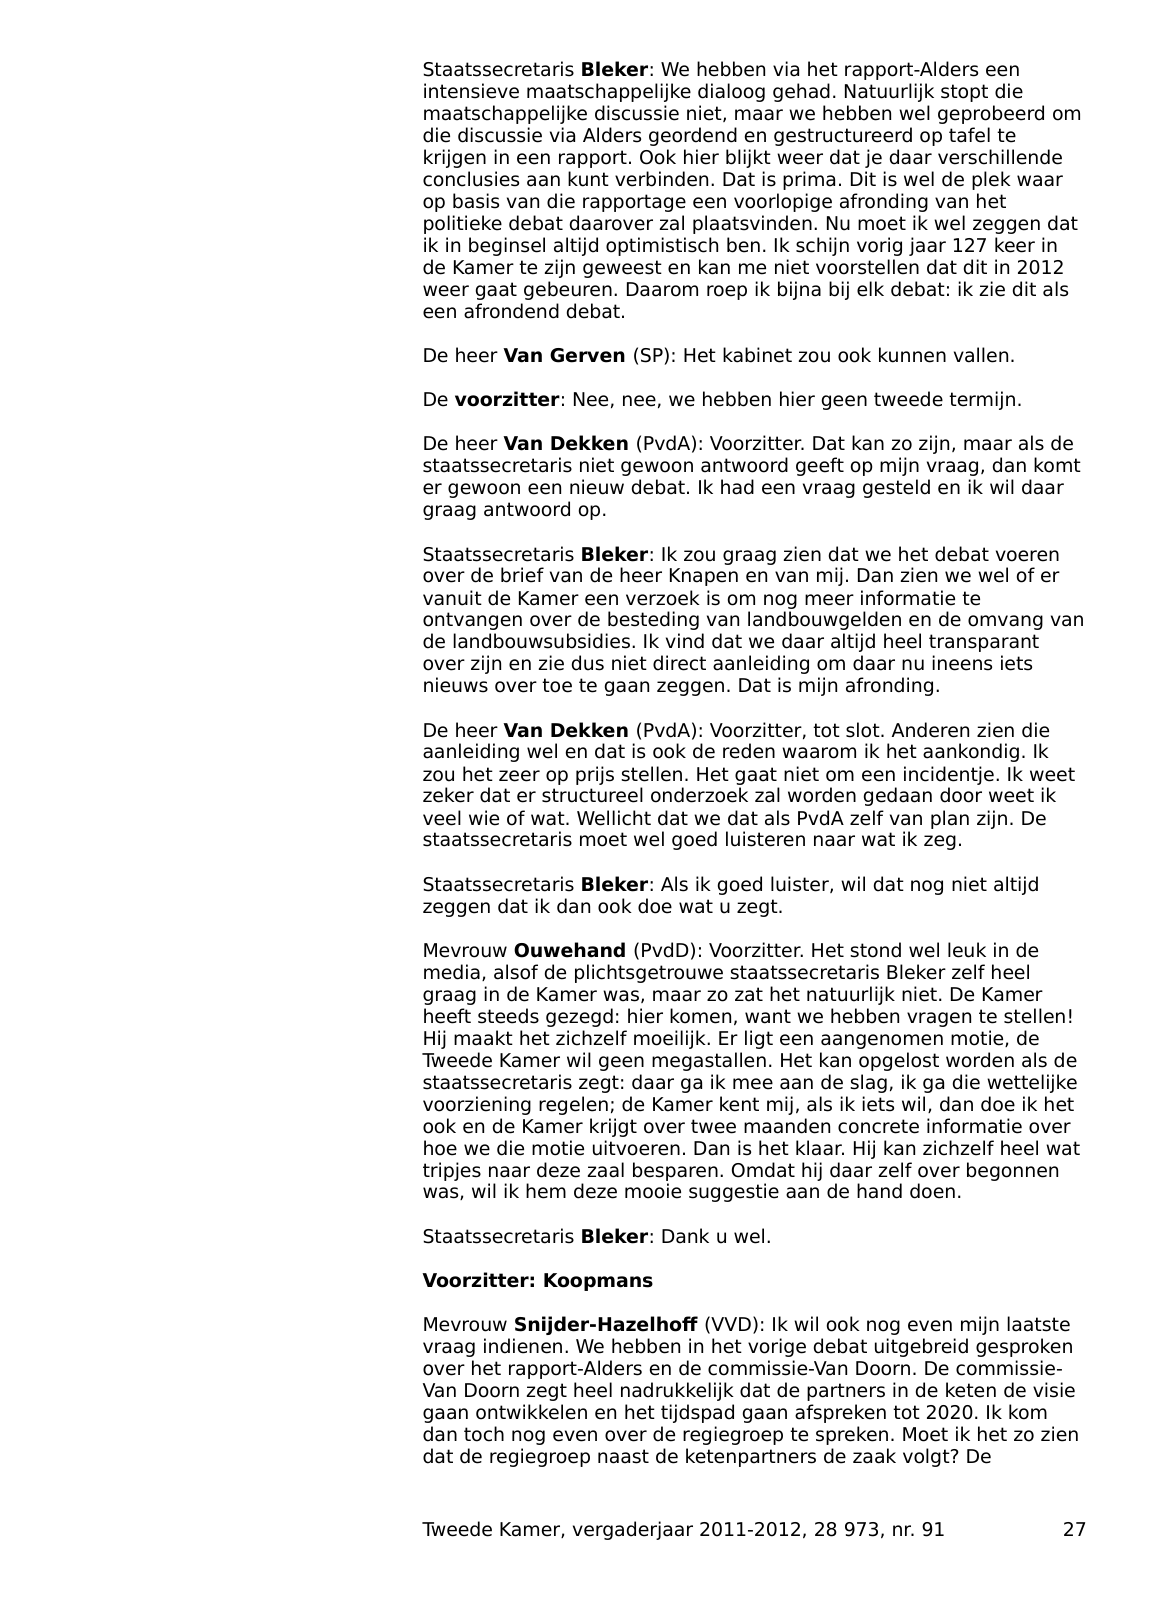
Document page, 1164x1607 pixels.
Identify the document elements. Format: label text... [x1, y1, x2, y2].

text Mevrouw Snijder-Hazelhoff (VVD): Ik wil ook nog even mijn laatste vraag indienen. We hebben in het vorige debat uitgebreid gesproken over het rapport-Alders en de commissie-Van Doorn. De commissie-Van Doorn zegt heel nadrukkelijk dat de partners in de keten de visie gaan ontwikkelen en het tijdspad gaan afspreken tot 2020. Ik kom dan toch nog even over de regiegroep te spreken. Moet ik het zo zien dat de regiegroep naast de ketenpartners de zaak volgt? De [422, 1314, 1087, 1468]
text Staatssecretaris Bleker: Ik zou graag zien dat we het debat voeren over de brief van de heer Knapen en van mij. Dan zien we wel of er vanuit de Kamer een verzoek is om nog meer informatie te ontvangen over de besteding van landbouwgelden en de omvang van de landbouwsubsidies. Ik vind dat we daar altijd heel transparant over zijn en zie dus niet direct aanleiding om daar nu ineens iets nieuws over toe te gaan zeggen. Dat is mijn afronding. [422, 543, 1087, 697]
text Mevrouw Ouwehand (PvdD): Voorzitter. Het stond wel leuk in de media, alsof de plichtsgetrouwe staatssecretaris Bleker zelf heel graag in de Kamer was, maar zo zat het natuurlijk niet. De Kamer heeft steeds gezegd: hier komen, want we hebben vragen te stellen! Hij maakt het zichzelf moeilijk. Er ligt een aangenomen motie, de Tweede Kamer wil geen megastallen. Het kan opgelost worden als de staatssecretaris zegt: daar ga ik mee aan de slag, ik ga die wettelijke voorziening regelen; de Kamer kent mij, als ik iets wil, dan doe ik het ook en de Kamer krijgt over twee maanden concrete informatie over hoe we die motie uitvoeren. Dan is het klaar. Hij kan zichzelf heel wat tripjes naar deze zaal besparen. Omdat hij daar zelf over begonnen was, wil ik hem deze mooie suggestie aan de hand doen. [422, 940, 1087, 1203]
text Staatssecretaris Bleker: Als ik goed luister, wil dat nog niet altijd zeggen dat ik dan ook doe wat u zegt. [422, 873, 1087, 917]
text De heer Van Dekken (PvdA): Voorzitter, tot slot. Anderen zien die aanleiding wel en dat is ook de reden waarom ik het aankondig. Ik zou het zeer op prijs stellen. Het gaat niet om een incidentje. Ik weet zeker dat er structureel onderzoek zal worden gedaan door weet ik veel wie of wat. Wellicht dat we dat als PvdA zelf van plan zijn. De staatssecretaris moet wel goed luisteren naar wat ik zeg. [422, 719, 1087, 851]
text Staatssecretaris Bleker: Dank u wel. [422, 1226, 1087, 1248]
text Staatssecretaris Bleker: We hebben via het rapport-Alders een intensieve maatschappelijke dialoog gehad. Natuurlijk stopt die maatschappelijke discussie niet, maar we hebben wel geprobeerd om die discussie via Alders geordend en gestructureerd op tafel te krijgen in een rapport. Ook hier blijkt weer dat je daar verschillende conclusies aan kunt verbinden. Dat is prima. Dit is wel de plek waar op basis van die rapportage een voorlopige afronding van het politieke debat daarover zal plaatsvinden. Nu moet ik wel zeggen dat ik in beginsel altijd optimistisch ben. Ik schijn vorig jaar 127 keer in de Kamer te zijn geweest en kan me niet voorstellen dat dit in 2012 weer gaat gebeuren. Daarom roep ik bijna bij elk debat: ik zie dit als een afrondend debat. [422, 59, 1087, 323]
text De voorzitter: Nee, nee, we hebben hier geen tweede termijn. [422, 389, 1087, 411]
text De heer Van Gerven (SP): Het kabinet zou ook kunnen vallen. [422, 345, 1087, 367]
subtitle Voorzitter: Koopmans [422, 1270, 1087, 1292]
text De heer Van Dekken (PvdA): Voorzitter. Dat kan zo zijn, maar als de staatssecretaris niet gewoon antwoord geeft op mijn vraag, dan komt er gewoon een nieuw debat. Ik had een vraag gesteld en ik wil daar graag antwoord op. [422, 433, 1087, 521]
